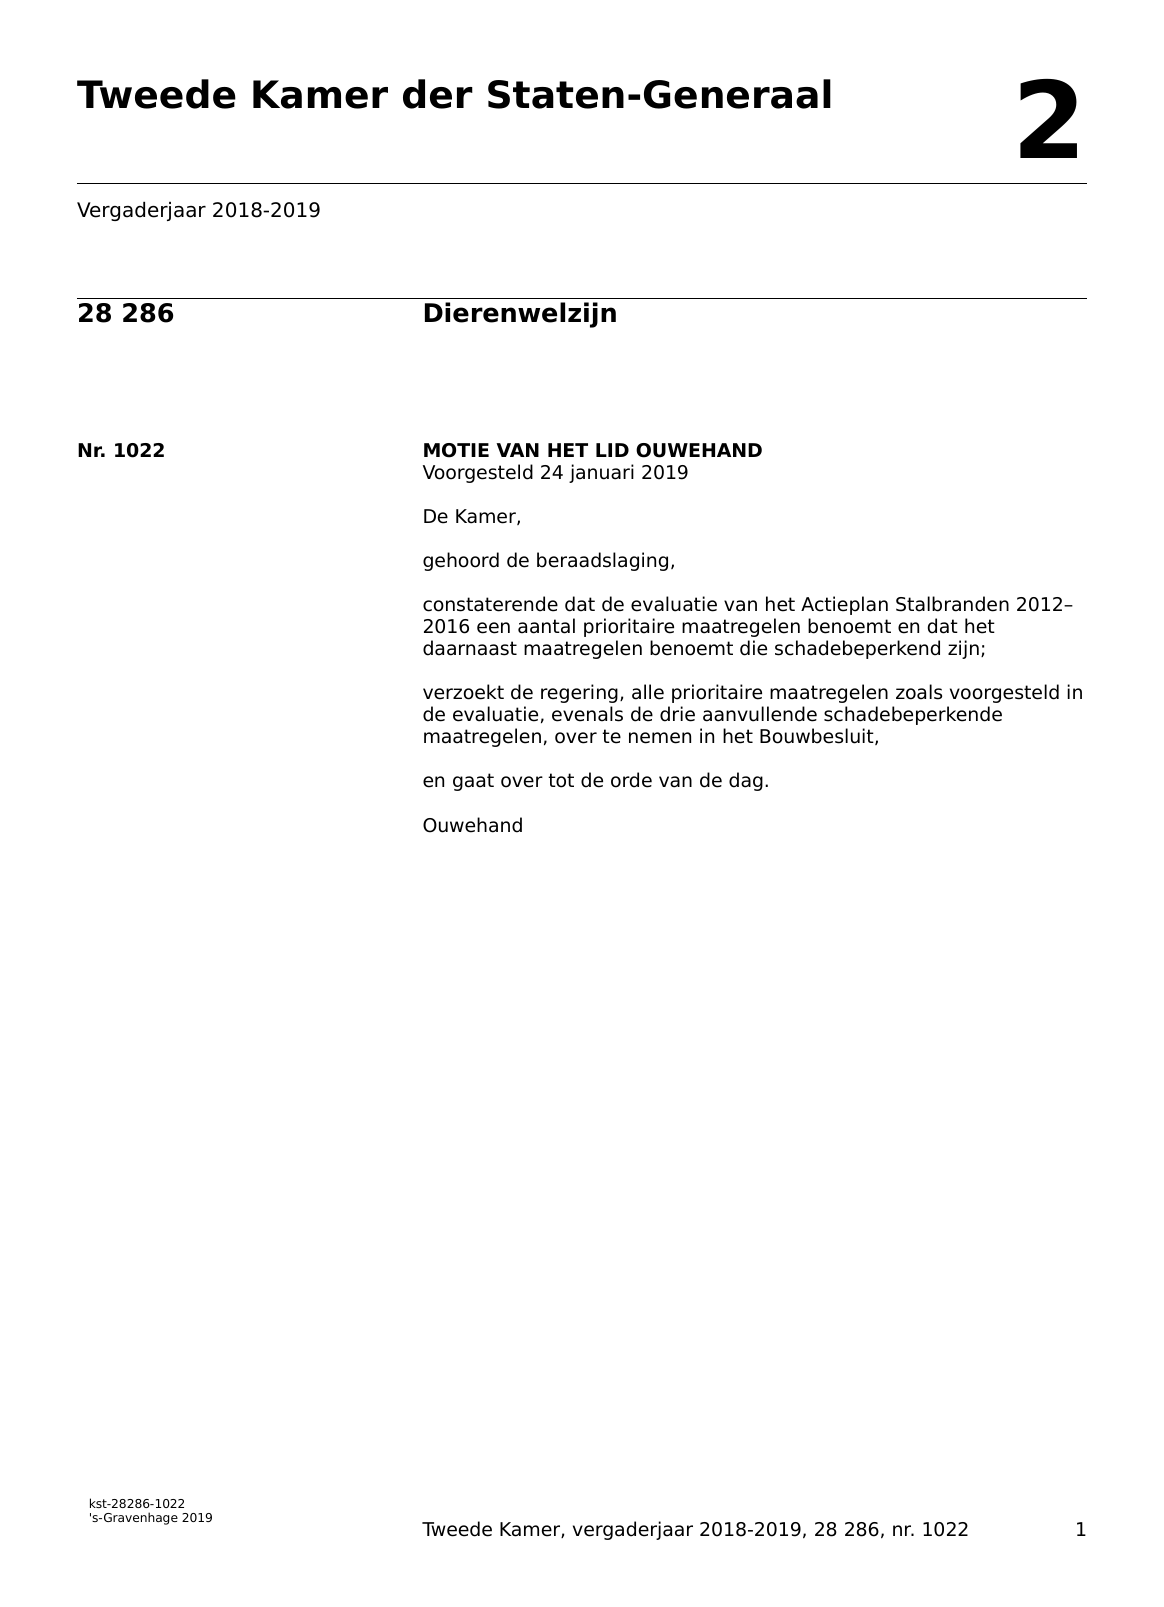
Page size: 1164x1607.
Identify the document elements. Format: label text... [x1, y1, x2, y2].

text gehoord de beraadslaging, [422, 550, 1087, 572]
text constaterende dat de evaluatie van het Actieplan Stalbranden 2012–2016 een aantal prioritaire maatregelen benoemt en dat het daarnaast maatregelen benoemt die schadebeperkend zijn; [422, 594, 1087, 660]
table_cell Vergaderjaar 2018-2019 [77, 184, 1087, 298]
subtitle 28 286 Dierenwelzijn [77, 299, 1087, 329]
text en gaat over tot de orde van de dag. [422, 770, 1087, 792]
text 's-Gravenhage 2019 [88, 1511, 323, 1525]
table_header Tweede Kamer der Staten-Generaal [77, 59, 886, 183]
table_header 2 [886, 59, 1087, 183]
subtitle Nr. 1022 MOTIE VAN HET LID OUWEHAND [77, 440, 1087, 462]
text kst-28286-1022 [88, 1497, 323, 1511]
text De Kamer, [422, 506, 1087, 528]
text Ouwehand [422, 814, 1087, 837]
text Voorgesteld 24 januari 2019 [422, 462, 1087, 484]
text verzoekt de regering, alle prioritaire maatregelen zoals voorgesteld in de evaluatie, evenals de drie aanvullende schadebeperkende maatregelen, over te nemen in het Bouwbesluit, [422, 682, 1087, 748]
